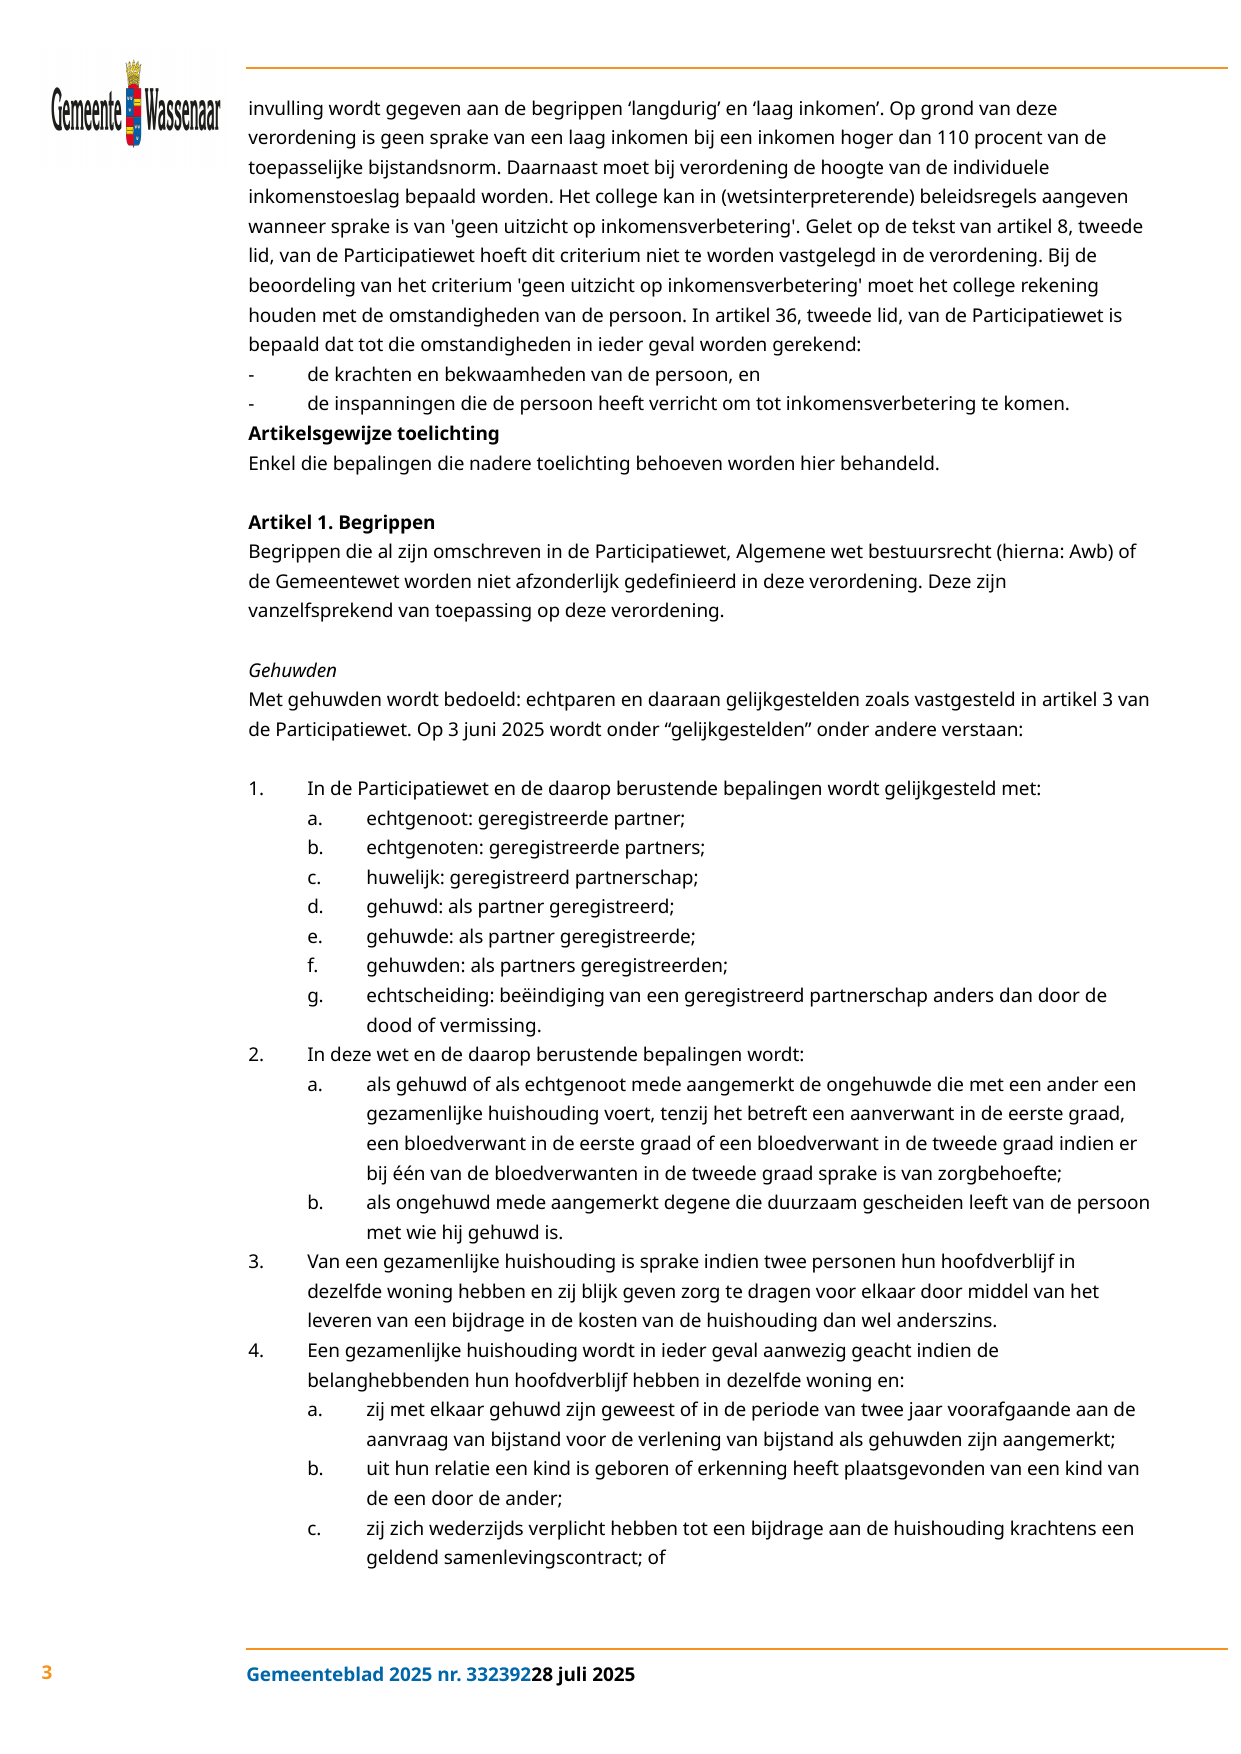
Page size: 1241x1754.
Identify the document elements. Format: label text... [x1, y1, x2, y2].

list gehuwden: als partners geregistreerden; [307, 953, 1152, 978]
list uit hun relatie een kind is geboren of erkenning heeft plaatsgevonden van een kind van de een door de ander; [307, 1456, 1152, 1511]
list als gehuwd of als echtgenoot mede aangemerkt de ongehuwde die met een ander een gezamenlijke huishouding voert, tenzij het betreft een aanverwant in de eerste graad, een bloedverwant in de eerste graad of een bloedverwant in de tweede graad indien er bij één van de bloedverwanten in de tweede graad sprake is van zorgbehoefte; [307, 1071, 1152, 1186]
list Van een gezamenlijke huishouding is sprake indien twee personen hun hoofdverblijf in dezelfde woning hebben en zij blijk geven zorg te dragen voor elkaar door middel van het leveren van een bijdrage in de kosten van de huishouding dan wel anderszins. [248, 1248, 1152, 1333]
list gehuwde: als partner geregistreerde; [307, 923, 1152, 949]
list In deze wet en de daarop berustende bepalingen wordt: [248, 1041, 1152, 1067]
list echtgenoten: geregistreerde partners; [307, 834, 1152, 860]
list de krachten en bekwaamheden van de persoon, en [248, 361, 1152, 387]
list echtscheiding: beëindiging van een geregistreerd partnerschap anders dan door de dood of vermissing. [307, 982, 1152, 1038]
list zij zich wederzijds verplicht hebben tot een bijdrage aan de huishouding krachtens een geldend samenlevingscontract; of [307, 1515, 1152, 1570]
list Een gezamenlijke huishouding wordt in ieder geval aanwezig geacht indien de belanghebbenden hun hoofdverblijf hebben in dezelfde woning en: [248, 1337, 1152, 1393]
text Met gehuwden wordt bedoeld: echtparen en daaraan gelijkgestelden zoals vastgesteld in artikel 3 van de Participatiewet. Op 3 juni 2025 wordt onder “gelijkgestelden” onder andere verstaan: [248, 686, 1152, 742]
list echtgenoot: geregistreerde partner; [307, 805, 1152, 831]
text Artikelsgewijze toelichting [248, 420, 1152, 446]
list gehuwd: als partner geregistreerd; [307, 893, 1152, 919]
list als ongehuwd mede aangemerkt degene die duurzaam gescheiden leeft van de persoon met wie hij gehuwd is. [307, 1189, 1152, 1245]
list huwelijk: geregistreerd partnerschap; [307, 864, 1152, 890]
text Gehuwden [248, 657, 1152, 683]
text Begrippen die al zijn omschreven in de Participatiewet, Algemene wet bestuursrecht (hierna: Awb) of de Gemeentewet worden niet afzonderlijk gedefinieerd in deze verordening. Deze zijn vanzelfsprekend van toepassing op deze verordening. [248, 538, 1152, 623]
picture [41, 47, 231, 172]
list In de Participatiewet en de daarop berustende bepalingen wordt gelijkgesteld met: [248, 775, 1152, 801]
text invulling wordt gegeven aan de begrippen ‘langdurig’ en ‘laag inkomen’. Op grond van deze verordening is geen sprake van een laag inkomen bij een inkomen hoger dan 110 procent van de toepasselijke bijstandsnorm. Daarnaast moet bij verordening de hoogte van de individuele inkomenstoeslag bepaald worden. Het college kan in (wetsinterpreterende) beleidsregels aangeven wanneer sprake is van 'geen uitzicht op inkomensverbetering'. Gelet op de tekst van artikel 8, tweede lid, van de Participatiewet hoeft dit criterium niet te worden vastgelegd in de verordening. Bij de beoordeling van het criterium 'geen uitzicht op inkomensverbetering' moet het college rekening houden met de omstandigheden van de persoon. In artikel 36, tweede lid, van de Participatiewet is bepaald dat tot die omstandigheden in ieder geval worden gerekend: [248, 95, 1152, 357]
text Enkel die bepalingen die nadere toelichting behoeven worden hier behandeld. [248, 450, 1152, 476]
text Artikel 1. Begrippen [248, 509, 1152, 535]
list zij met elkaar gehuwd zijn geweest of in de periode van twee jaar voorafgaande aan de aanvraag van bijstand voor de verlening van bijstand als gehuwden zijn aangemerkt; [307, 1396, 1152, 1452]
list de inspanningen die de persoon heeft verricht om tot inkomensverbetering te komen. [248, 391, 1152, 416]
